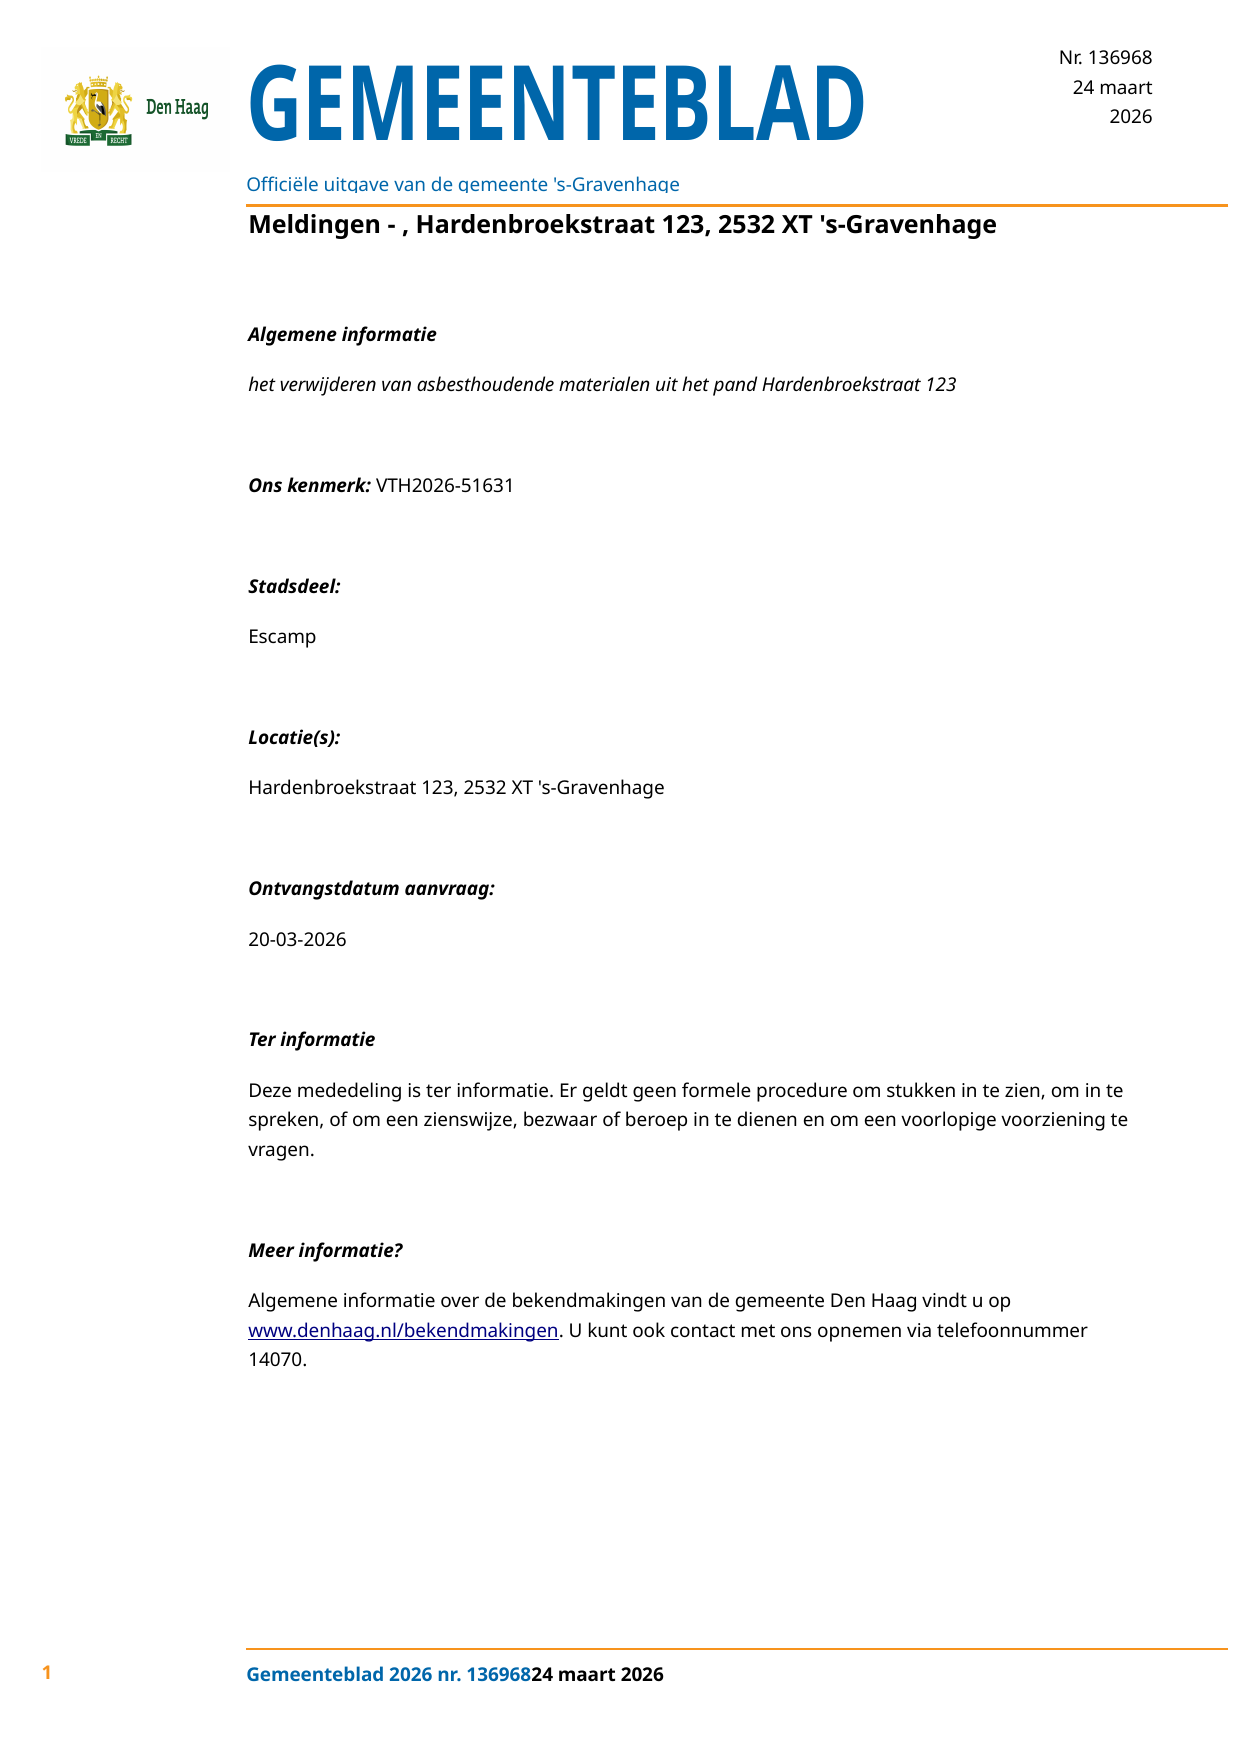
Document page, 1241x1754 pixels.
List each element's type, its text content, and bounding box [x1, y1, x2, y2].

text Algemene informatie [248, 321, 1152, 346]
text Escamp [248, 623, 1152, 649]
text 20-03-2026 [248, 926, 1152, 951]
text Deze mededeling is ter informatie. Er geldt geen formele procedure om stukken in te zien, om in te spreken, of om een zienswijze, bezwaar of beroep in te dienen en om een voorlopige voorziening te vragen. [248, 1077, 1152, 1162]
text Hardenbroekstraat 123, 2532 XT 's-Gravenhage [248, 774, 1152, 800]
picture [41, 47, 231, 172]
text Locatie(s): [248, 724, 1152, 750]
text het verwijderen van asbesthoudende materialen uit het pand Hardenbroekstraat 123 [248, 371, 1152, 397]
text Stadsdeel: [248, 573, 1152, 598]
text Ontvangstdatum aanvraag: [248, 875, 1152, 901]
text Meldingen - , Hardenbroekstraat 123, 2532 XT 's-Gravenhage [248, 207, 1152, 241]
text Meer informatie? [248, 1237, 1152, 1263]
text Ons kenmerk: VTH2026-51631 [248, 472, 1152, 498]
text Ter informatie [248, 1027, 1152, 1052]
text Algemene informatie over de bekendmakingen van de gemeente Den Haag vindt u op www.denhaag.nl/bekendmakingen. U kunt ook contact met ons opnemen via telefoonnummer 14070. [248, 1287, 1152, 1372]
